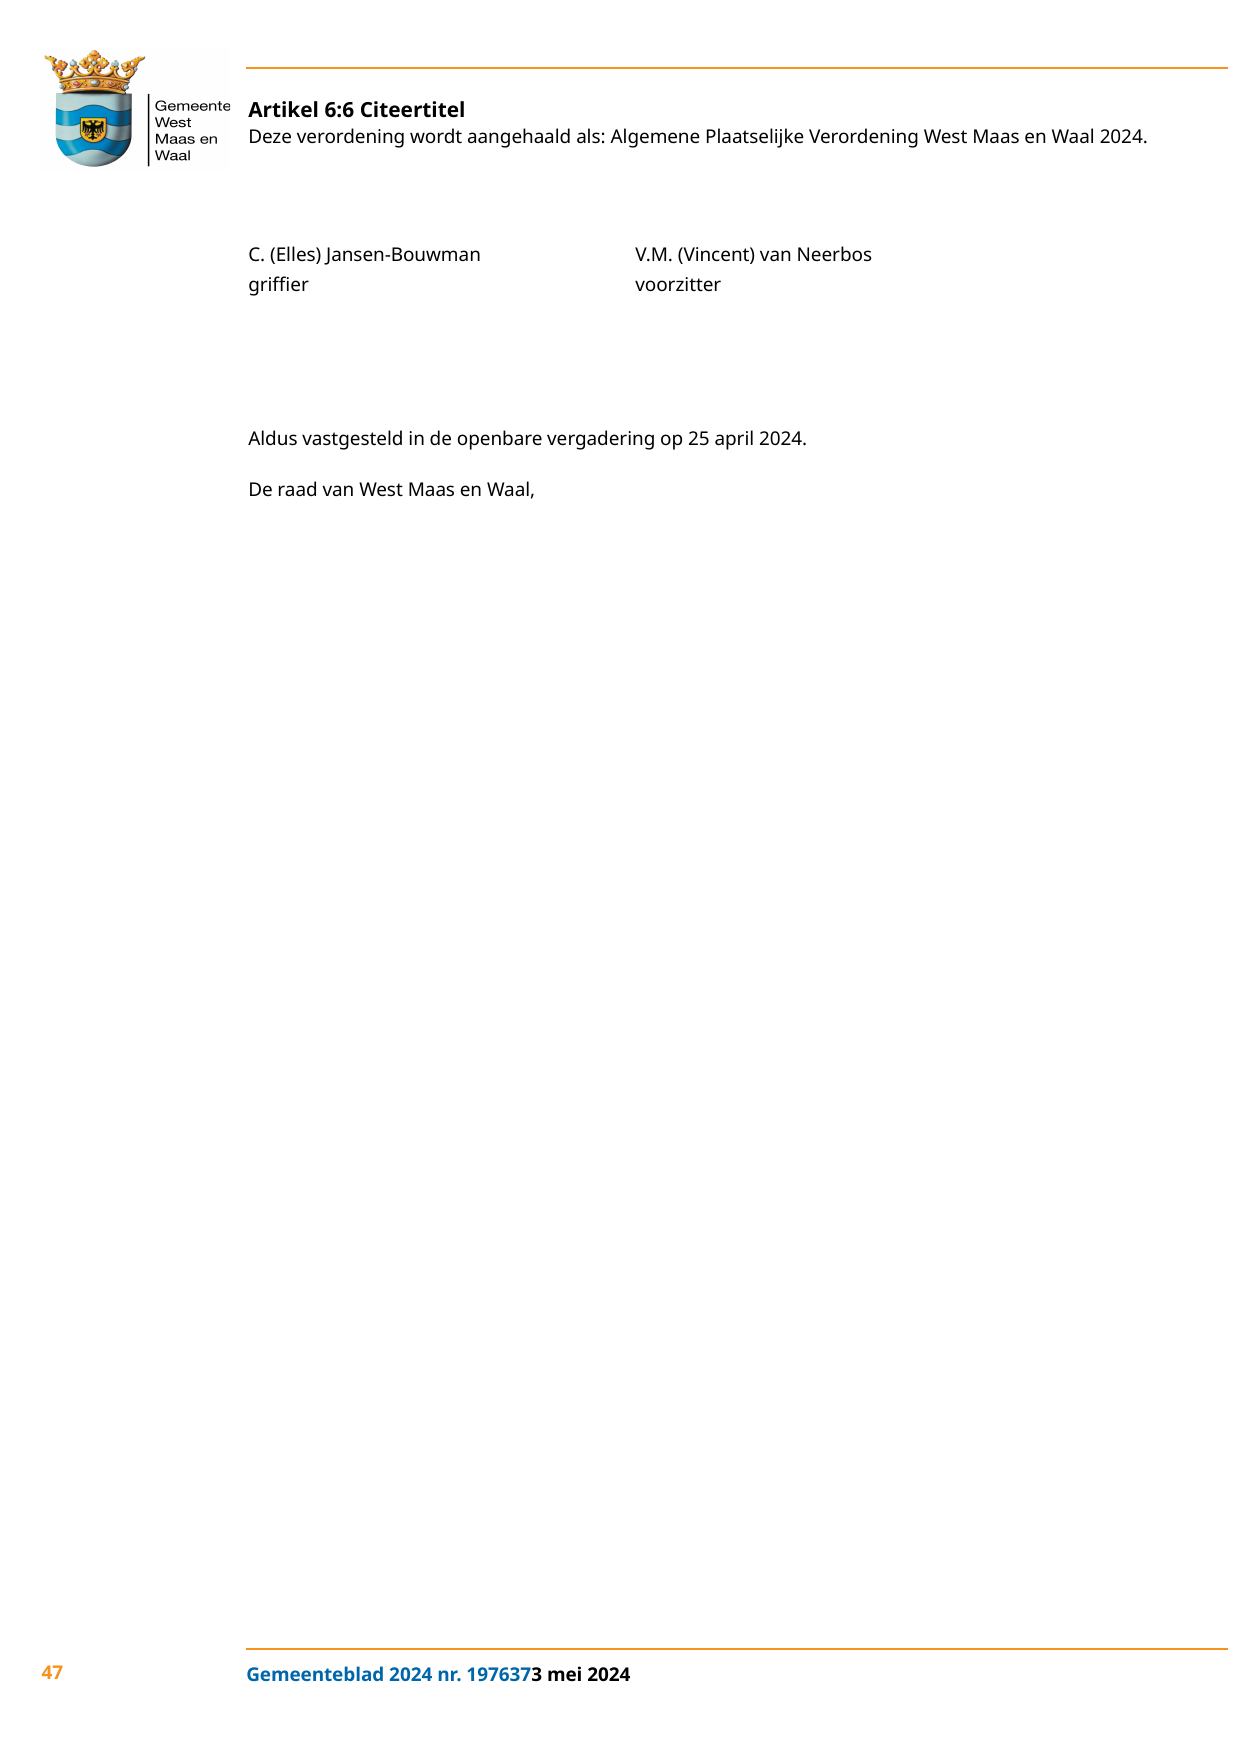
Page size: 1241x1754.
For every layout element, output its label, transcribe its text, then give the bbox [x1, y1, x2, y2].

picture [41, 47, 231, 172]
text De raad van West Maas en Waal, [248, 476, 1152, 502]
text Aldus vastgesteld in de openbare vergadering op 25 april 2024. [248, 425, 1152, 450]
table_header V.M. (Vincent) van Neerbos voorzitter [635, 183, 1152, 297]
text Deze verordening wordt aangehaald als: Algemene Plaatselijke Verordening West Maas en Waal 2024. [248, 123, 1152, 149]
text Artikel 6:6 Citeertitel [248, 95, 1152, 123]
table_header C. (Elles) Jansen-Bouwman griffier [248, 183, 635, 297]
